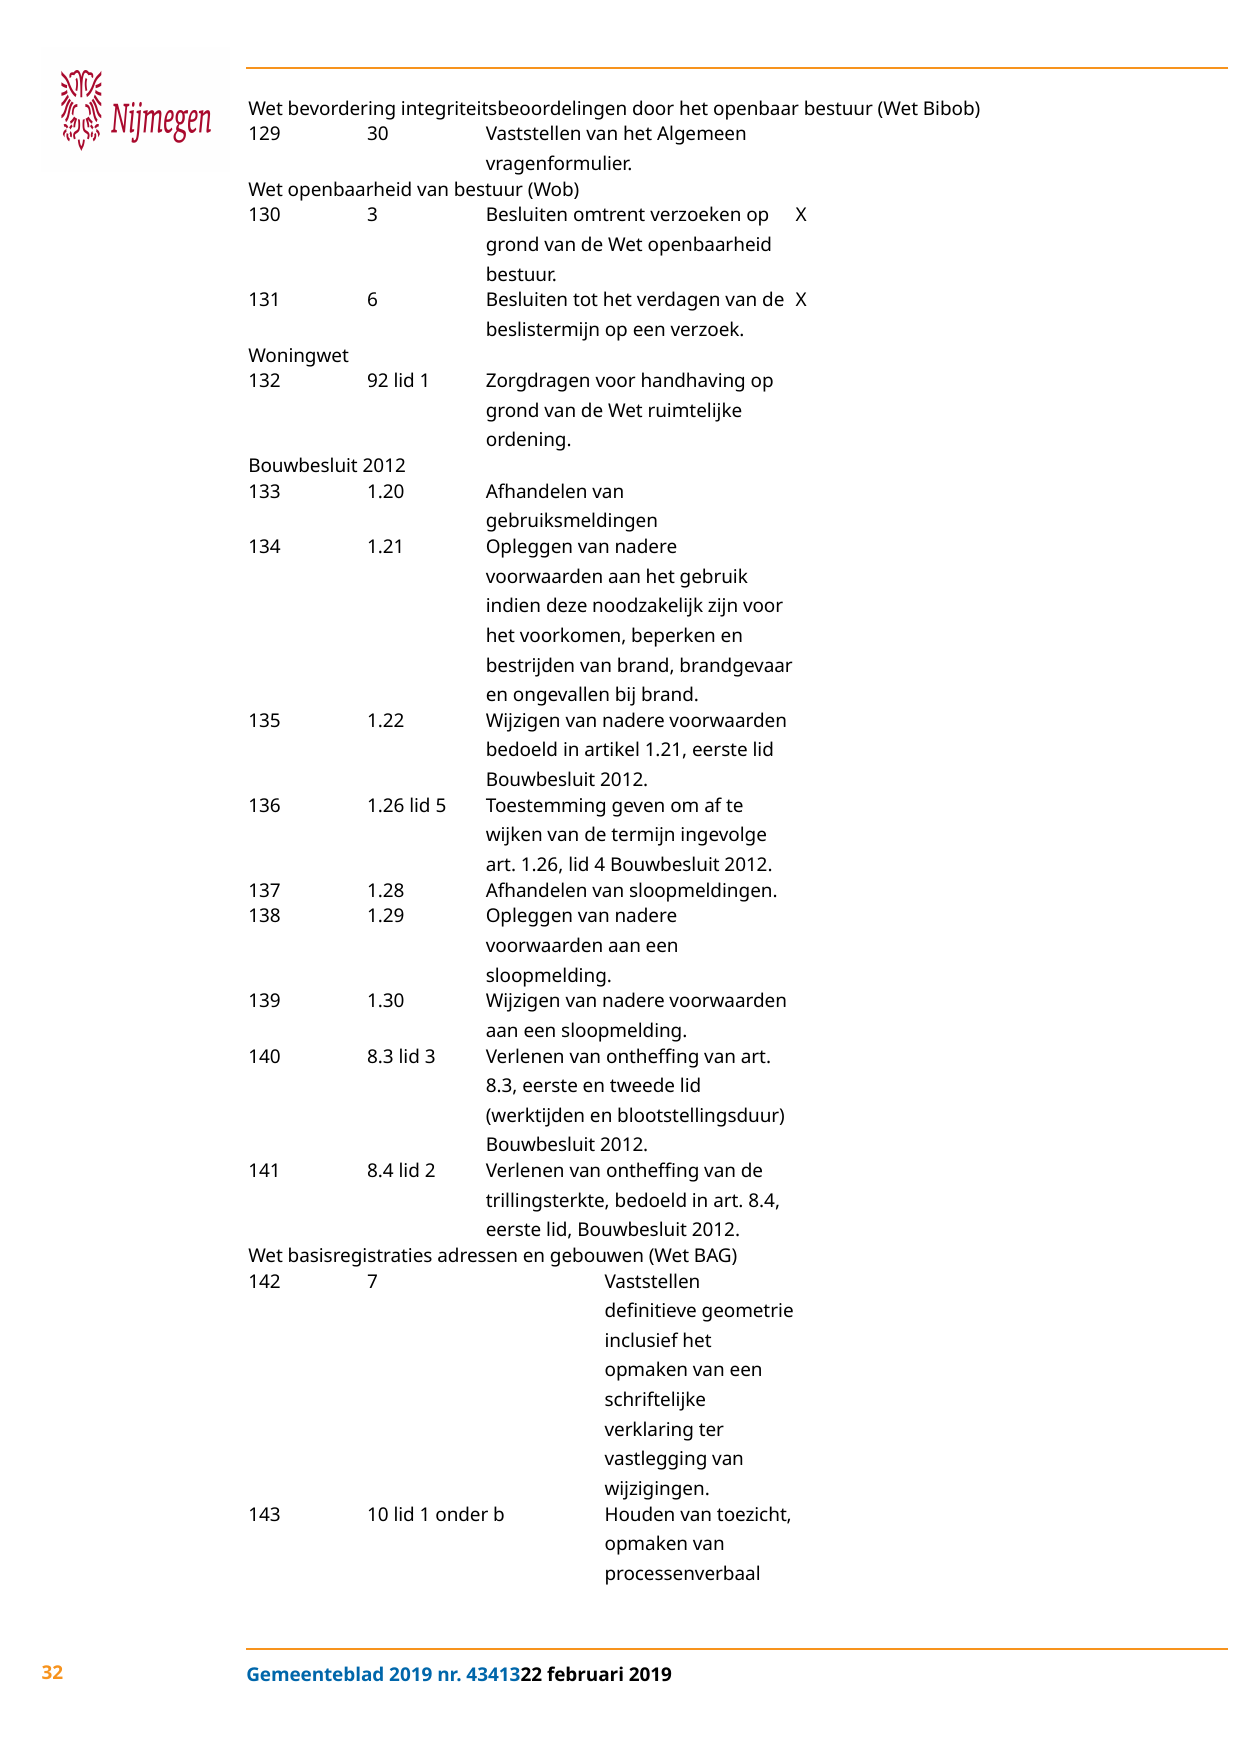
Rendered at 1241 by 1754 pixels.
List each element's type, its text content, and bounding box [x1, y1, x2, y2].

table_cell [1033, 1268, 1152, 1501]
table_cell [914, 202, 1033, 286]
table_cell 30 [367, 121, 486, 176]
table_cell [795, 534, 914, 707]
table_cell Woningwet [248, 342, 1152, 367]
table_cell 7 [367, 1268, 604, 1501]
table_cell [795, 121, 914, 176]
table_cell [1033, 202, 1152, 286]
table_cell [914, 1501, 1033, 1586]
table_cell 1.28 [367, 877, 486, 903]
table_cell Wet bevordering integriteitsbeoordelingen door het openbaar bestuur (Wet Bibob) [248, 95, 1152, 121]
table_cell 141 [248, 1157, 367, 1242]
table_cell [914, 286, 1033, 342]
table_cell [1033, 534, 1152, 707]
table_cell Opleggen van nadere voorwaarden aan het gebruik indien deze noodzakelijk zijn voor het voorkomen, beperken en bestrijden van brand, brandgevaar en ongevallen bij brand. [486, 534, 795, 707]
table_cell [795, 792, 914, 877]
table_cell 1.20 [367, 478, 486, 533]
table_cell Wet openbaarheid van bestuur (Wob) [248, 176, 1152, 202]
table_cell X [795, 286, 914, 342]
table_cell [914, 478, 1033, 533]
table_cell [795, 1043, 914, 1157]
table_cell 10 lid 1 onder b [367, 1501, 604, 1586]
table_cell [914, 1157, 1033, 1242]
table_cell [1033, 286, 1152, 342]
table_cell 140 [248, 1043, 367, 1157]
table_cell 1.26 lid 5 [367, 792, 486, 877]
table_cell 129 [248, 121, 367, 176]
table_cell 6 [367, 286, 486, 342]
table_cell 143 [248, 1501, 367, 1586]
table_cell [914, 1043, 1033, 1157]
table_cell 133 [248, 478, 367, 533]
table_cell [795, 478, 914, 533]
table_cell [914, 368, 1033, 452]
table_cell [795, 368, 914, 452]
table_cell Besluiten tot het verdagen van de beslistermijn op een verzoek. [486, 286, 795, 342]
table_cell [914, 121, 1033, 176]
table_cell Besluiten omtrent verzoeken op grond van de Wet openbaarheid bestuur. [486, 202, 795, 286]
table_cell [1033, 121, 1152, 176]
table_cell [914, 903, 1033, 987]
table_cell Toestemming geven om af te wijken van de termijn ingevolge art. 1.26, lid 4 Bouwbesluit 2012. [486, 792, 795, 877]
table_cell 142 [248, 1268, 367, 1501]
table_cell [795, 1268, 914, 1501]
table_cell [1033, 1501, 1152, 1586]
table_cell Zorgdragen voor handhaving op grond van de Wet ruimtelijke ordening. [486, 368, 795, 452]
table_cell [795, 877, 914, 903]
table_cell 1.30 [367, 988, 486, 1043]
table_cell 130 [248, 202, 367, 286]
table_cell 135 [248, 707, 367, 792]
table_cell Opleggen van nadere voorwaarden aan een sloopmelding. [486, 903, 795, 987]
table_cell X [795, 202, 914, 286]
table_cell 92 lid 1 [367, 368, 486, 452]
table_cell Vaststellen van het Algemeen vragenformulier. [486, 121, 795, 176]
table_cell Bouwbesluit 2012 [248, 453, 1152, 478]
table_cell 1.21 [367, 534, 486, 707]
table_cell [795, 1501, 914, 1586]
table_cell [914, 707, 1033, 792]
table_cell [914, 534, 1033, 707]
table_cell [1033, 877, 1152, 903]
table_cell Wijzigen van nadere voorwaarden bedoeld in artikel 1.21, eerste lid Bouwbesluit 2012. [486, 707, 795, 792]
table_cell [1033, 988, 1152, 1043]
table_cell 8.3 lid 3 [367, 1043, 486, 1157]
table_cell 136 [248, 792, 367, 877]
table_cell [1033, 792, 1152, 877]
table_cell [795, 988, 914, 1043]
table_cell 131 [248, 286, 367, 342]
table_cell Vaststellen definitieve geometrie inclusief het opmaken van een schriftelijke verklaring ter vastlegging van wijzigingen. [604, 1268, 795, 1501]
table_cell Verlenen van ontheffing van de trillingsterkte, bedoeld in art. 8.4, eerste lid, Bouwbesluit 2012. [486, 1157, 795, 1242]
table_cell 134 [248, 534, 367, 707]
table_cell Wet basisregistraties adressen en gebouwen (Wet BAG) [248, 1242, 1152, 1268]
table_cell 1.29 [367, 903, 486, 987]
table_cell Afhandelen van sloopmeldingen. [486, 877, 795, 903]
table_cell 139 [248, 988, 367, 1043]
table_cell 1.22 [367, 707, 486, 792]
table_cell [914, 792, 1033, 877]
table_cell 138 [248, 903, 367, 987]
table_cell [795, 903, 914, 987]
picture [41, 47, 231, 172]
table_cell [1033, 707, 1152, 792]
table_cell Afhandelen van gebruiksmeldingen [486, 478, 795, 533]
table_cell [914, 988, 1033, 1043]
table_cell 137 [248, 877, 367, 903]
table_cell Houden van toezicht, opmaken van processenverbaal [604, 1501, 795, 1586]
table_cell [795, 1157, 914, 1242]
table_cell 8.4 lid 2 [367, 1157, 486, 1242]
table_cell [914, 1268, 1033, 1501]
table_cell [1033, 478, 1152, 533]
table_cell [1033, 1157, 1152, 1242]
table_cell [1033, 1043, 1152, 1157]
table_cell [1033, 368, 1152, 452]
table_cell [914, 877, 1033, 903]
table_cell 3 [367, 202, 486, 286]
table_cell 132 [248, 368, 367, 452]
table_cell Verlenen van ontheffing van art. 8.3, eerste en tweede lid (werktijden en blootstellingsduur) Bouwbesluit 2012. [486, 1043, 795, 1157]
table_cell [1033, 903, 1152, 987]
table_cell Wijzigen van nadere voorwaarden aan een sloopmelding. [486, 988, 795, 1043]
table_cell [795, 707, 914, 792]
